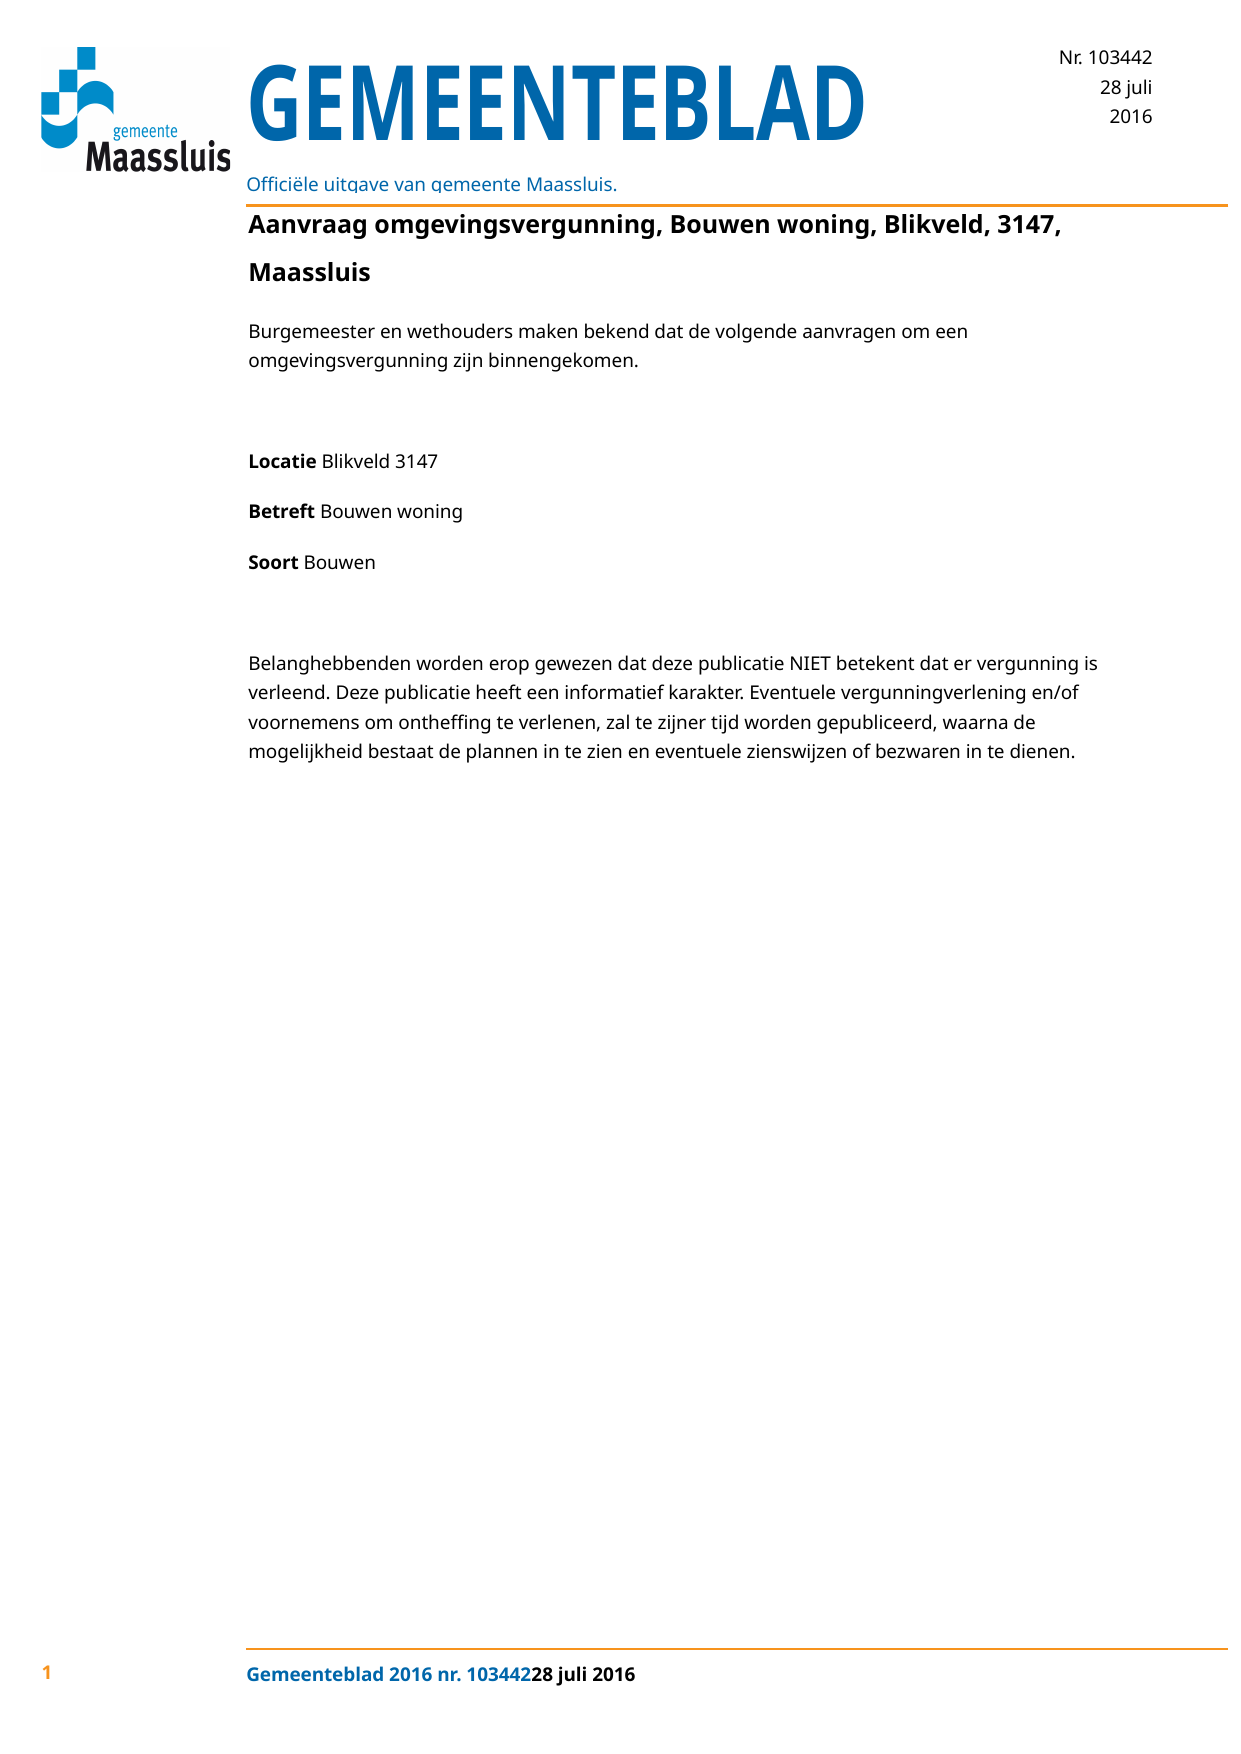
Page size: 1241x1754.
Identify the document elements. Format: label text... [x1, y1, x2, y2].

picture [41, 47, 77, 92]
text Soort Bouwen [248, 549, 1152, 575]
text Betreft Bouwen woning [248, 499, 1152, 524]
text Locatie Blikveld 3147 [248, 448, 1152, 474]
picture [41, 47, 231, 172]
text Aanvraag omgevingsvergunning, Bouwen woning, Blikveld, 3147, Maassluis [248, 207, 1152, 288]
text Burgemeester en wethouders maken bekend dat de volgende aanvragen om een omgevingsvergunning zijn binnengekomen. [248, 318, 1152, 373]
text Belanghebbenden worden erop gewezen dat deze publicatie NIET betekent dat er vergunning is verleend. Deze publicatie heeft een informatief karakter. Eventuele vergunningverlening en/of voornemens om ontheffing te verlenen, zal te zijner tijd worden gepubliceerd, waarna de mogelijkheid bestaat de plannen in te zien en eventuele zienswijzen of bezwaren in te dienen. [248, 650, 1152, 764]
